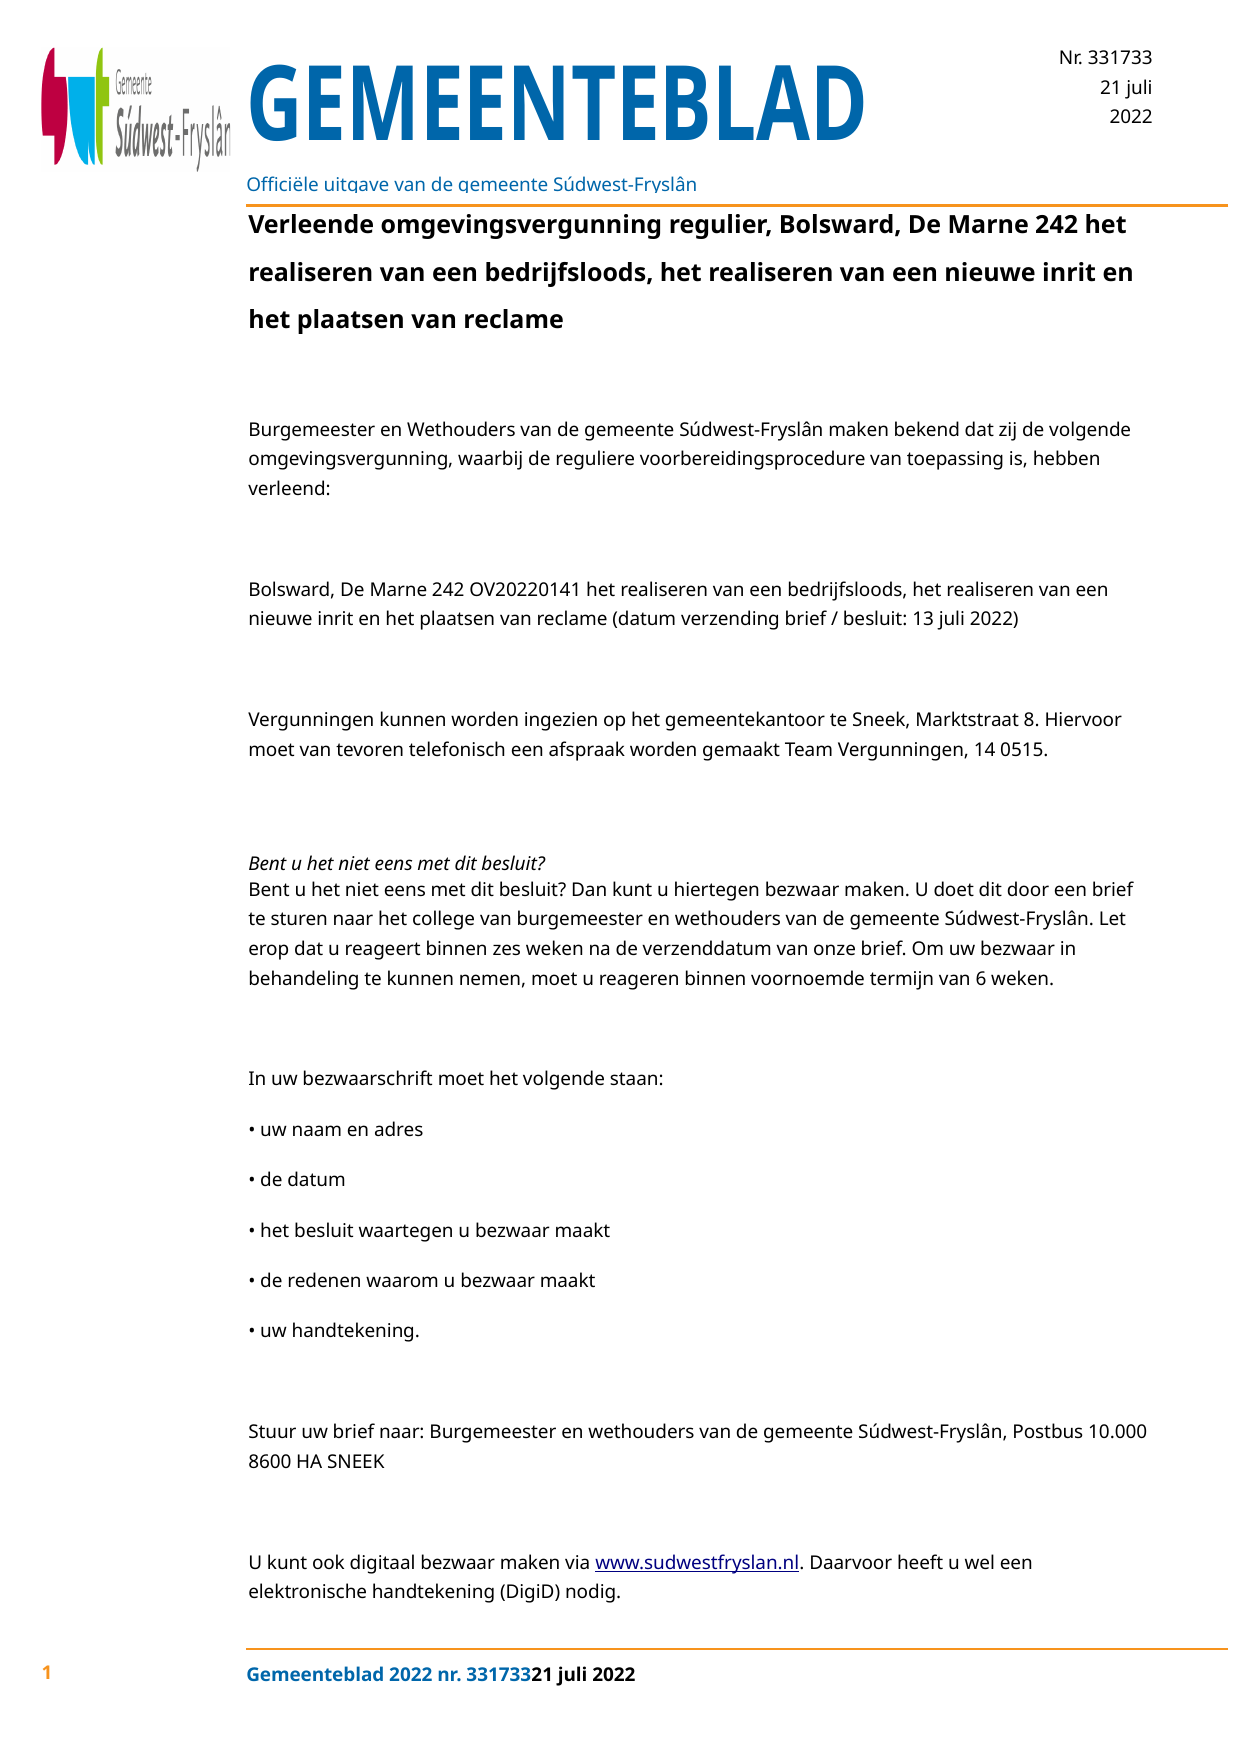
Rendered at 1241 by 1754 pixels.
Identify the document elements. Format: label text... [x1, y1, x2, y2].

text Bent u het niet eens met dit besluit? Dan kunt u hiertegen bezwaar maken. U doet dit door een brief te sturen naar het college van burgemeester en wethouders van de gemeente Súdwest-Fryslân. Let erop dat u reageert binnen zes weken na de verzenddatum van onze brief. Om uw bezwaar in behandeling te kunnen nemen, moet u reageren binnen voornoemde termijn van 6 weken. [248, 876, 1152, 991]
picture [41, 47, 231, 172]
text Bent u het niet eens met dit besluit? [248, 850, 1152, 876]
text U kunt ook digitaal bezwaar maken via www.sudwestfryslan.nl. Daarvoor heeft u wel een elektronische handtekening (DigiD) nodig. [248, 1549, 1152, 1604]
text Burgemeester en Wethouders van de gemeente Súdwest-Fryslân maken bekend dat zij de volgende omgevingsvergunning, waarbij de reguliere voorbereidingsprocedure van toepassing is, hebben verleend: [248, 416, 1152, 501]
text • de datum [248, 1166, 1152, 1192]
text • het besluit waartegen u bezwaar maakt [248, 1217, 1152, 1243]
text • uw naam en adres [248, 1116, 1152, 1142]
text In uw bezwaarschrift moet het volgende staan: [248, 1066, 1152, 1091]
text Vergunningen kunnen worden ingezien op het gemeentekantoor te Sneek, Marktstraat 8. Hiervoor moet van tevoren telefonisch een afspraak worden gemaakt Team Vergunningen, 14 0515. [248, 706, 1152, 762]
text Bolsward, De Marne 242 OV20220141 het realiseren van een bedrijfsloods, het realiseren van een nieuwe inrit en het plaatsen van reclame (datum verzending brief / besluit: 13 juli 2022) [248, 576, 1152, 631]
text • de redenen waarom u bezwaar maakt [248, 1267, 1152, 1293]
text • uw handtekening. [248, 1318, 1152, 1343]
text Stuur uw brief naar: Burgemeester en wethouders van de gemeente Súdwest-Fryslân, Postbus 10.000 8600 HA SNEEK [248, 1418, 1152, 1474]
text Verleende omgevingsvergunning regulier, Bolsward, De Marne 242 het realiseren van een bedrijfsloods, het realiseren van een nieuwe inrit en het plaatsen van reclame [248, 207, 1152, 336]
